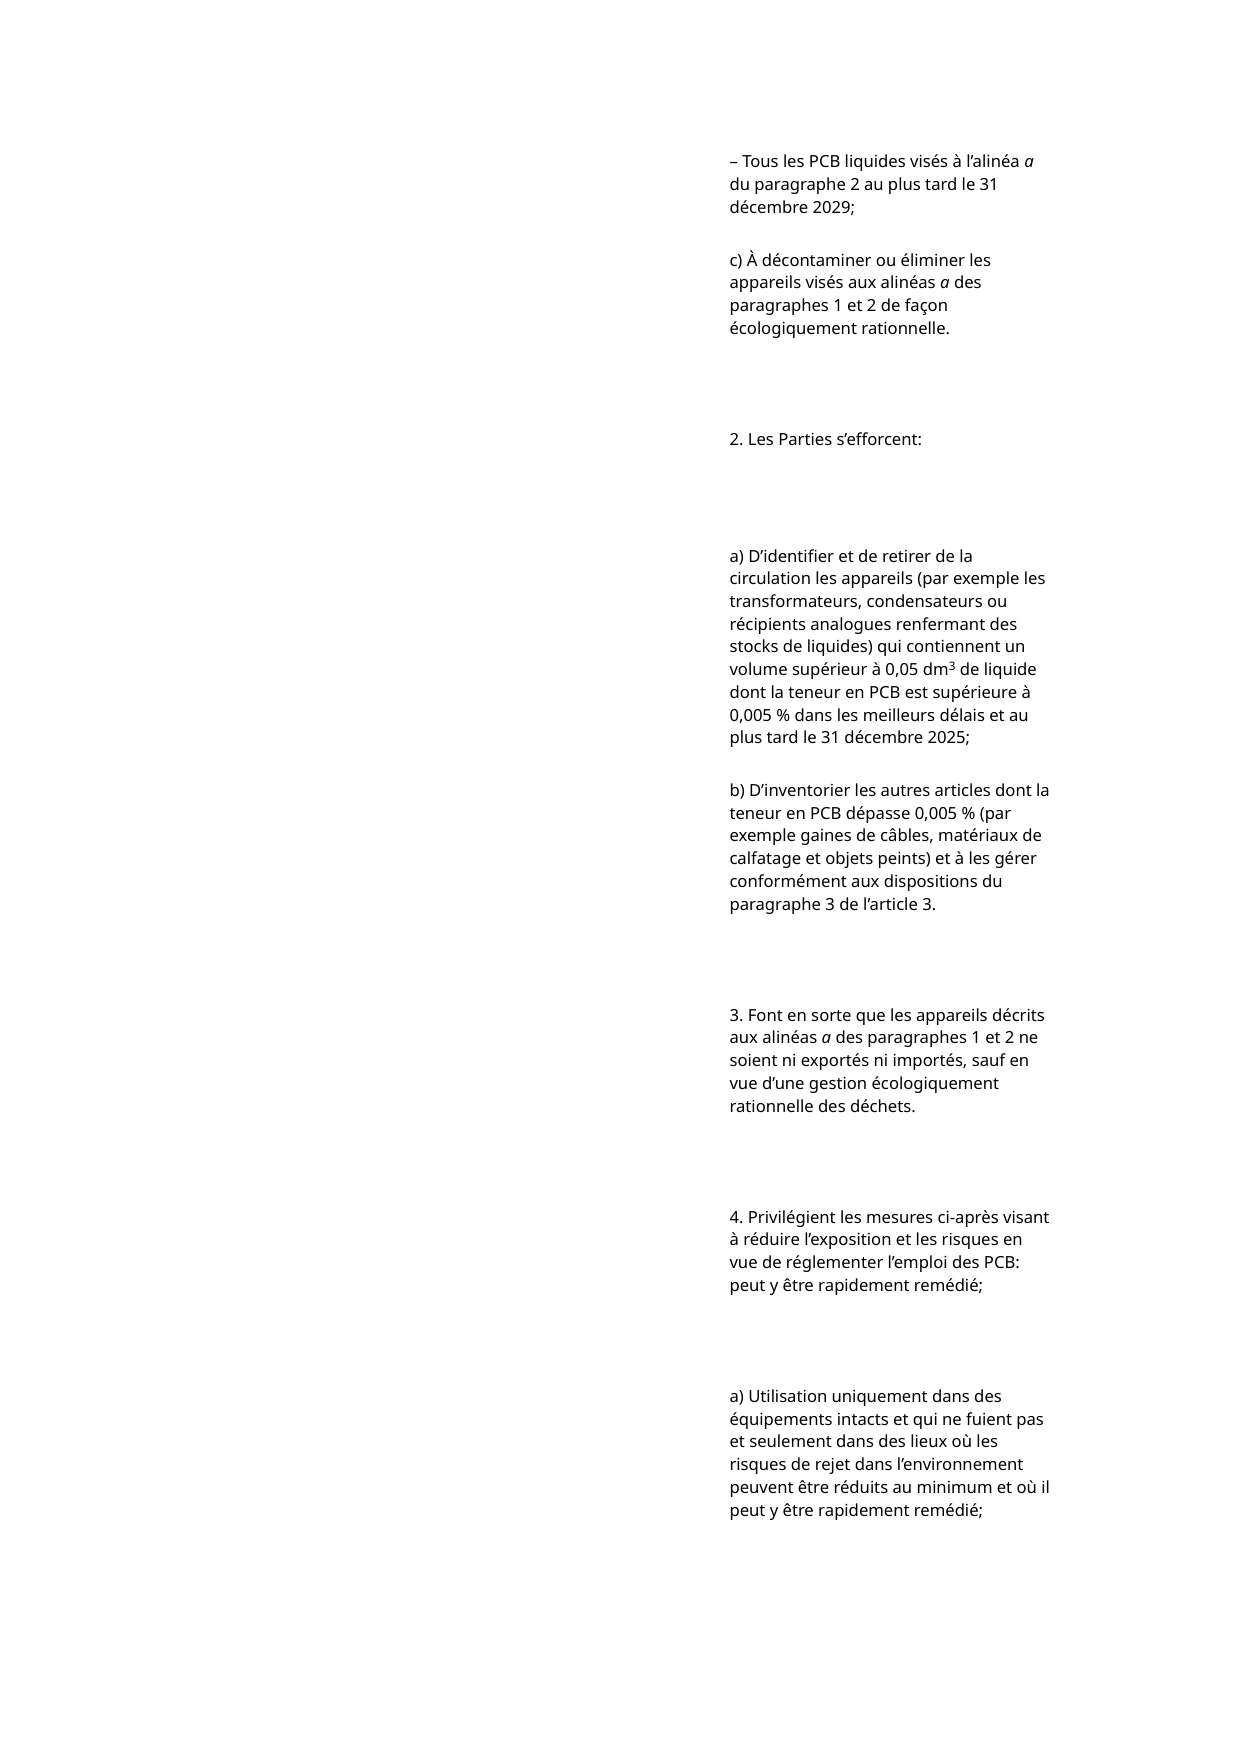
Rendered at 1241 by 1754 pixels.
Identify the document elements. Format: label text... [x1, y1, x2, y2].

table_cell [458, 369, 729, 427]
table_cell [458, 1326, 729, 1384]
table_cell [188, 369, 458, 427]
table_cell a) Utilisation uniquement dans des équipements intacts et qui ne fuient pas et seulement dans des lieux où les risques de rejet dans l’environnement peuvent être réduits au minimum et où il peut y être rapidement remédié; [729, 1385, 1053, 1551]
table_cell [188, 1326, 458, 1384]
table_cell [458, 1147, 729, 1205]
table_cell [188, 1205, 458, 1326]
table_cell [458, 945, 729, 1003]
table_cell c) À décontaminer ou éliminer les appareils visés aux alinéas a des paragraphes 1 et 2 de façon écologiquement rationnelle. [729, 248, 1053, 369]
table_cell [729, 1326, 1053, 1384]
table_cell [188, 248, 458, 369]
table_cell [729, 486, 1053, 544]
table_cell [458, 428, 729, 486]
table_cell [729, 1147, 1053, 1205]
table_cell [729, 369, 1053, 427]
table_cell [188, 150, 458, 248]
table_cell [458, 486, 729, 544]
table_cell 3. Font en sorte que les appareils décrits aux alinéas a des paragraphes 1 et 2 ne soient ni exportés ni importés, sauf en vue d’une gestion écologiquement rationnelle des déchets. [729, 1003, 1053, 1147]
table_cell [188, 779, 458, 945]
table_cell [458, 779, 729, 945]
table_cell – Tous les PCB liquides visés à l’alinéa a du paragraphe 2 au plus tard le 31 décembre 2029; [729, 150, 1053, 248]
table_cell [458, 248, 729, 369]
table_cell [729, 945, 1053, 1003]
table_cell [188, 1003, 458, 1147]
table_cell [458, 1385, 729, 1551]
table_cell [188, 1147, 458, 1205]
table_cell [188, 1385, 458, 1551]
table_cell a) D’identifier et de retirer de la circulation les appareils (par exemple les transformateurs, condensateurs ou récipients analogues renfermant des stocks de liquides) qui contiennent un volume supérieur à 0,05 dm3 de liquide dont la teneur en PCB est supérieure à 0,005 % dans les meilleurs délais et au plus tard le 31 décembre 2025; [729, 544, 1053, 779]
table_cell 2. Les Parties s’efforcent: [729, 428, 1053, 486]
table_cell [458, 1205, 729, 1326]
table_cell [188, 945, 458, 1003]
table_cell 4. Privilégient les mesures ci-après visant à réduire l’exposition et les risques en vue de réglementer l’emploi des PCB: peut y être rapidement remédié; [729, 1205, 1053, 1326]
table_cell [188, 486, 458, 544]
table_cell [188, 428, 458, 486]
table_cell [458, 544, 729, 779]
table_cell b) D’inventorier les autres articles dont la teneur en PCB dépasse 0,005 % (par exemple gaines de câbles, matériaux de calfatage et objets peints) et à les gérer conformément aux dispositions du paragraphe 3 de l’article 3. [729, 779, 1053, 945]
table_cell [458, 150, 729, 248]
table_cell [188, 544, 458, 779]
table_cell [458, 1003, 729, 1147]
